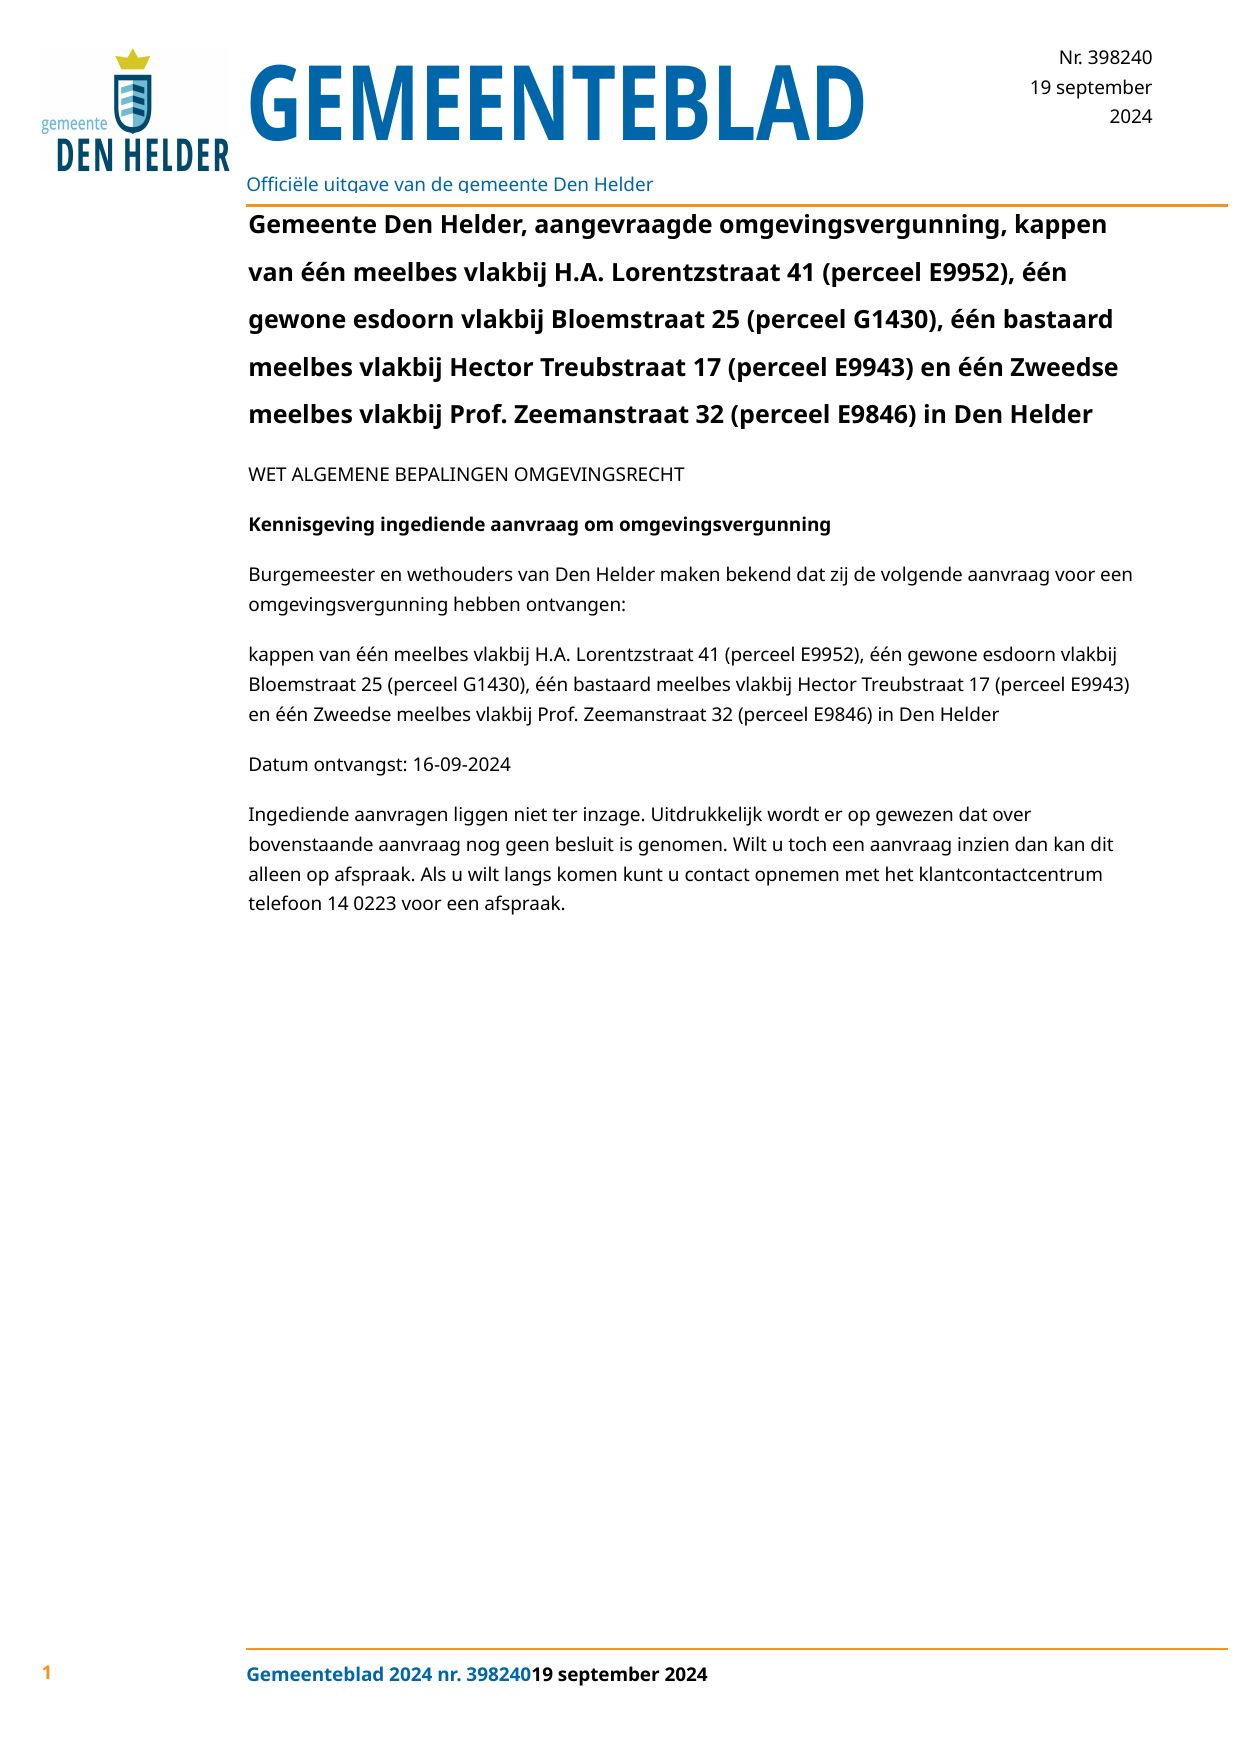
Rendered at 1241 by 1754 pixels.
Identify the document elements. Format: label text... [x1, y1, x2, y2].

text kappen van één meelbes vlakbij H.A. Lorentzstraat 41 (perceel E9952), één gewone esdoorn vlakbij Bloemstraat 25 (perceel G1430), één bastaard meelbes vlakbij Hector Treubstraat 17 (perceel E9943) en één Zweedse meelbes vlakbij Prof. Zeemanstraat 32 (perceel E9846) in Den Helder [248, 642, 1152, 726]
text Burgemeester en wethouders van Den Helder maken bekend dat zij de volgende aanvraag voor een omgevingsvergunning hebben ontvangen: [248, 562, 1152, 617]
picture [220, 160, 224, 172]
text Ingediende aanvragen liggen niet ter inzage. Uitdrukkelijk wordt er op gewezen dat over bovenstaande aanvraag nog geen besluit is genomen. Wilt u toch een aanvraag inzien dan kan dit alleen op afspraak. Als u wilt langs komen kunt u contact opnemen met het klantcontactcentrum telefoon 14 0223 voor een afspraak. [248, 802, 1152, 916]
text Kennisgeving ingediende aanvraag om omgevingsvergunning [248, 511, 1152, 537]
picture [182, 144, 187, 165]
text Datum ontvangst: 16-09-2024 [248, 751, 1152, 777]
text WET ALGEMENE BEPALINGEN OMGEVINGSRECHT [248, 461, 1152, 486]
picture [130, 157, 135, 172]
picture [41, 47, 231, 172]
text Gemeente Den Helder, aangevraagde omgevingsvergunning, kappen van één meelbes vlakbij H.A. Lorentzstraat 41 (perceel E9952), één gewone esdoorn vlakbij Bloemstraat 25 (perceel G1430), één bastaard meelbes vlakbij Hector Treubstraat 17 (perceel E9943) en één Zweedse meelbes vlakbij Prof. Zeemanstraat 32 (perceel E9846) in Den Helder [248, 207, 1152, 431]
picture [100, 154, 106, 172]
picture [63, 144, 68, 165]
